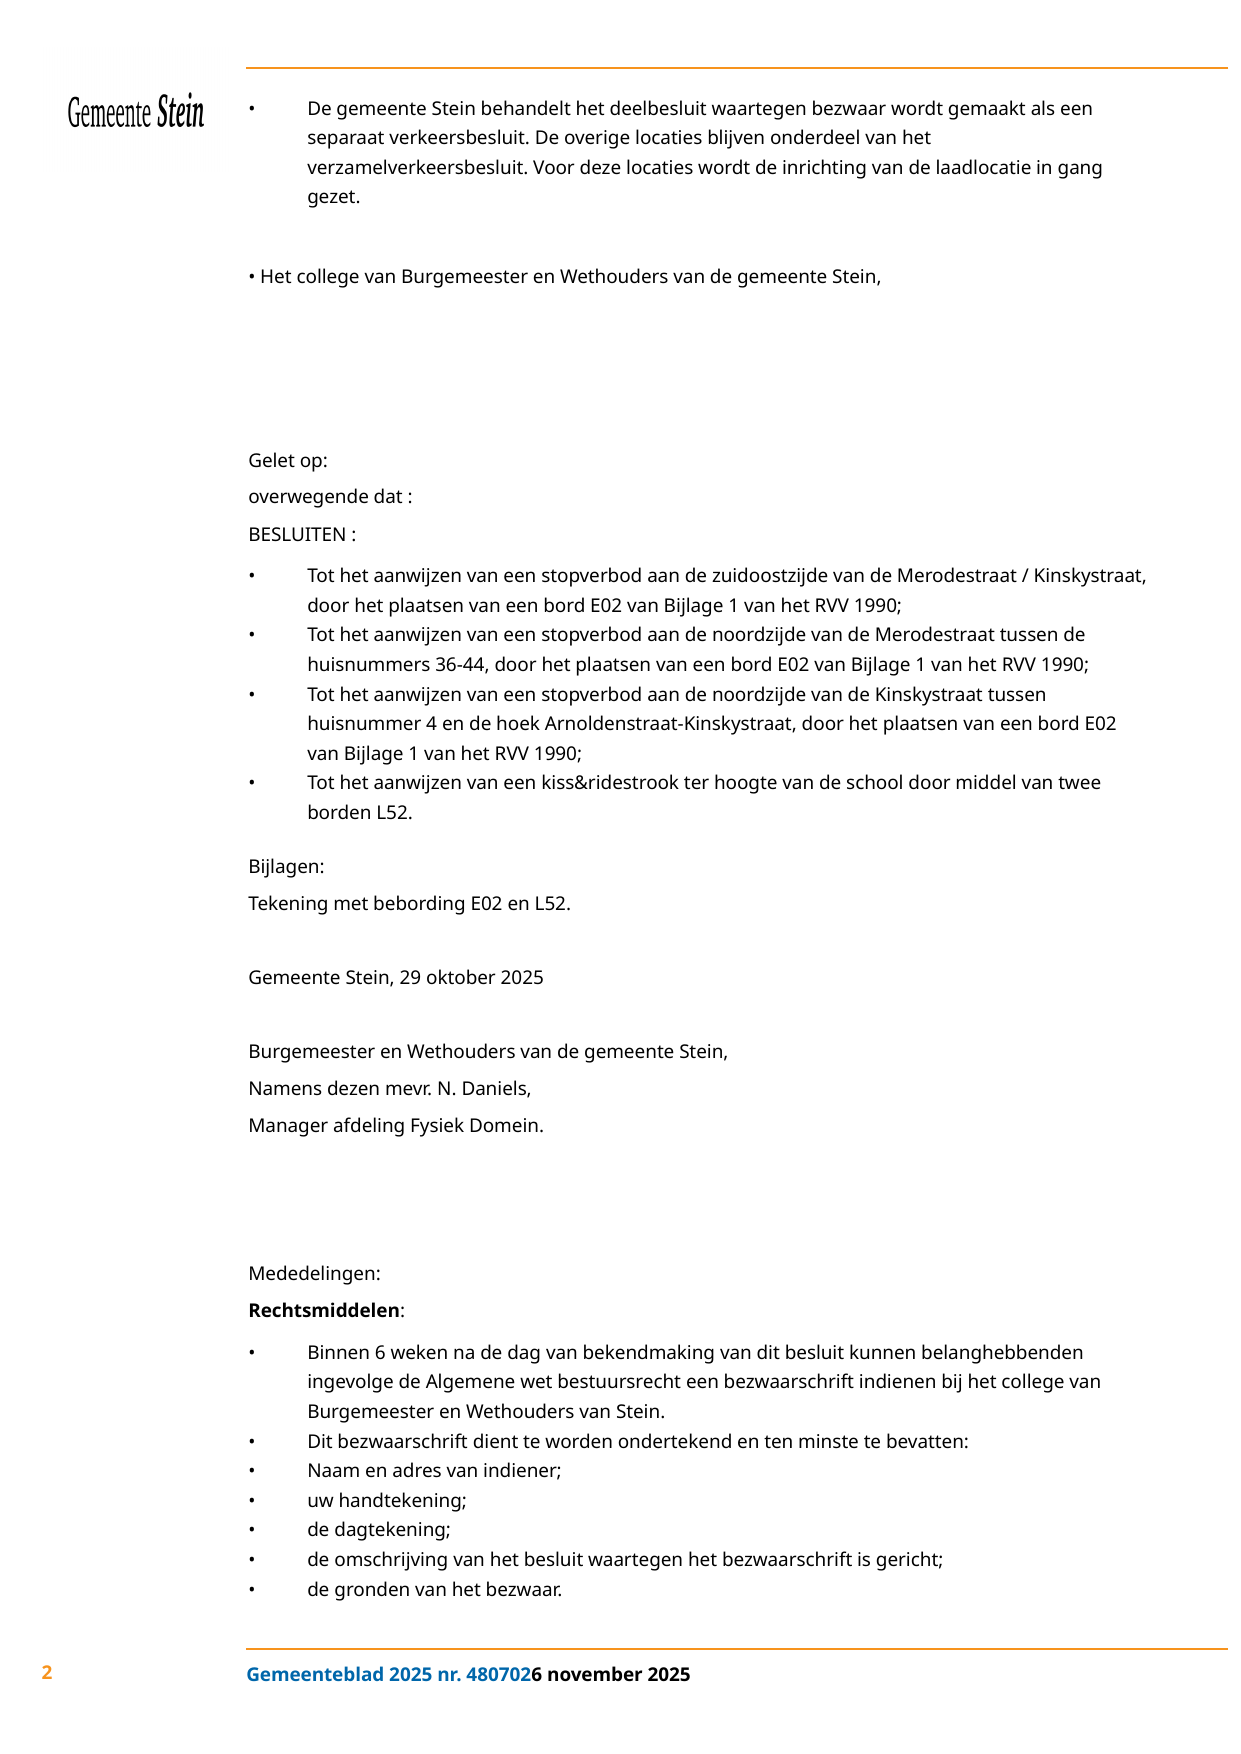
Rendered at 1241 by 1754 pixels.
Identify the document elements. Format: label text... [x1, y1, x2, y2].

text Namens dezen mevr. N. Daniels, [248, 1080, 1152, 1099]
list Dit bezwaarschrift dient te worden ondertekend en ten minste te bevatten: [248, 1428, 1152, 1453]
text Tekening met bebording E02 en L52. [248, 895, 1152, 914]
text overwegende dat : [248, 488, 1152, 508]
picture [41, 47, 231, 172]
list Tot het aanwijzen van een stopverbod aan de zuidoostzijde van de Merodestraat / Kinskystraat, door het plaatsen van een bord E02 van Bijlage 1 van het RVV 1990; [248, 562, 1152, 618]
text Manager afdeling Fysiek Domein. [248, 1117, 1152, 1136]
list Naam en adres van indiener; [248, 1457, 1152, 1483]
list de dagtekening; [248, 1517, 1152, 1542]
text Mededelingen: [248, 1265, 1152, 1284]
text BESLUITEN : [248, 526, 1152, 545]
text • Het college van Burgemeester en Wethouders van de gemeente Stein, [248, 263, 1152, 289]
text Gelet op: [248, 452, 1152, 471]
text Bijlagen: [248, 858, 1152, 878]
text Gemeente Stein, 29 oktober 2025 [248, 969, 1152, 988]
text Rechtsmiddelen: [248, 1302, 1152, 1321]
list Tot het aanwijzen van een stopverbod aan de noordzijde van de Merodestraat tussen de huisnummers 36-44, door het plaatsen van een bord E02 van Bijlage 1 van het RVV 1990; [248, 622, 1152, 677]
list Binnen 6 weken na de dag van bekendmaking van dit besluit kunnen belanghebbenden ingevolge de Algemene wet bestuursrecht een bezwaarschrift indienen bij het college van Burgemeester en Wethouders van Stein. [248, 1339, 1152, 1424]
list Tot het aanwijzen van een kiss&ridestrook ter hoogte van de school door middel van twee borden L52. [248, 769, 1152, 825]
list uw handtekening; [248, 1487, 1152, 1513]
list Tot het aanwijzen van een stopverbod aan de noordzijde van de Kinskystraat tussen huisnummer 4 en de hoek Arnoldenstraat-Kinskystraat, door het plaatsen van een bord E02 van Bijlage 1 van het RVV 1990; [248, 681, 1152, 766]
list de gronden van het bezwaar. [248, 1576, 1152, 1601]
text Burgemeester en Wethouders van de gemeente Stein, [248, 1043, 1152, 1062]
list De gemeente Stein behandelt het deelbesluit waartegen bezwaar wordt gemaakt als een separaat verkeersbesluit. De overige locaties blijven onderdeel van het verzamelverkeersbesluit. Voor deze locaties wordt de inrichting van de laadlocatie in gang gezet. [248, 95, 1152, 209]
list de omschrijving van het besluit waartegen het bezwaarschrift is gericht; [248, 1546, 1152, 1572]
